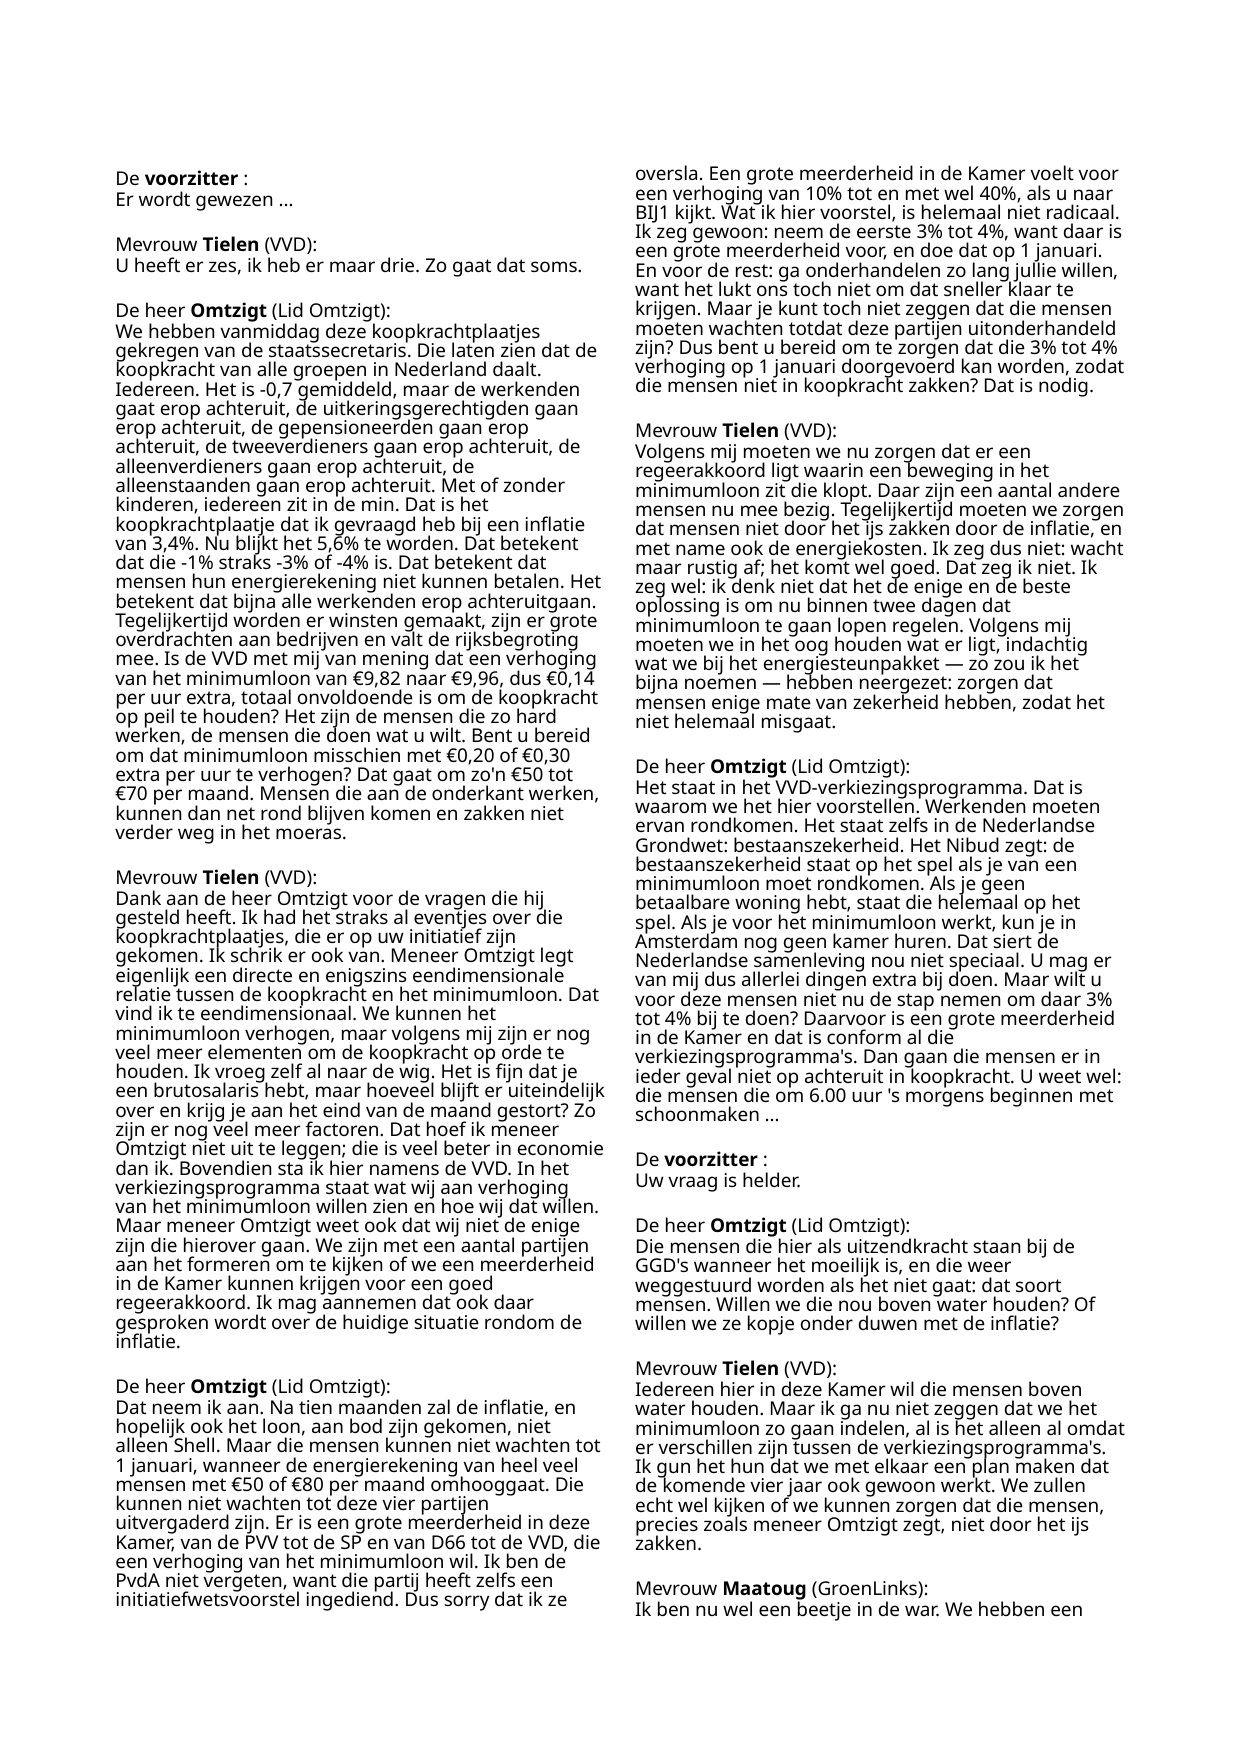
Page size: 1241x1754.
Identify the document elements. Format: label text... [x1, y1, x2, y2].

text De heer Omtzigt (Lid Omtzigt): [115, 297, 605, 323]
text Mevrouw Maatoug (GroenLinks): [635, 1575, 1125, 1601]
text De heer Omtzigt (Lid Omtzigt): [115, 1373, 605, 1399]
text Het staat in het VVD-verkiezingsprogramma. Dat is waarom we het hier voorstellen. Werkenden moeten ervan rondkomen. Het staat zelfs in de Nederlandse Grondwet: bestaanszekerheid. Het Nibud zegt: de bestaanszekerheid staat op het spel als je van een minimumloon moet rondkomen. Als je geen betaalbare woning hebt, staat die helemaal op het spel. Als je voor het minimumloon werkt, kun je in Amsterdam nog geen kamer huren. Dat siert de Nederlandse samenleving nou niet speciaal. U mag er van mij dus allerlei dingen extra bij doen. Maar wilt u voor deze mensen niet nu de stap nemen om daar 3% tot 4% bij te doen? Daarvoor is een grote meerderheid in de Kamer en dat is conform al die verkiezingsprogramma's. Dan gaan die mensen er in ieder geval niet op achteruit in koopkracht. U weet wel: die mensen die om 6.00 uur 's morgens beginnen met schoonmaken … [635, 779, 1125, 1126]
text De voorzitter : [635, 1146, 1125, 1172]
text Mevrouw Tielen (VVD): [115, 864, 605, 890]
text Dat neem ik aan. Na tien maanden zal de inflatie, en hopelijk ook het loon, aan bod zijn gekomen, niet alleen Shell. Maar die mensen kunnen niet wachten tot 1 januari, wanneer de energierekening van heel veel mensen met €50 of €80 per maand omhooggaat. Die kunnen niet wachten tot deze vier partijen uitvergaderd zijn. Er is een grote meerderheid in deze Kamer, van de PVV tot de SP en van D66 tot de VVD, die een verhoging van het minimumloon wil. Ik ben de PvdA niet vergeten, want die partij heeft zelfs een initiatiefwetsvoorstel ingediend. Dus sorry dat ik ze [115, 1399, 605, 1611]
text De heer Omtzigt (Lid Omtzigt): [635, 753, 1125, 779]
text Ik ben nu wel een beetje in de war. We hebben een [635, 1601, 1125, 1620]
text U heeft er zes, ik heb er maar drie. Zo gaat dat soms. [115, 257, 605, 276]
text Dank aan de heer Omtzigt voor de vragen die hij gesteld heeft. Ik had het straks al eventjes over die koopkrachtplaatjes, die er op uw initiatief zijn gekomen. Ik schrik er ook van. Meneer Omtzigt legt eigenlijk een directe en enigszins eendimensionale relatie tussen de koopkracht en het minimumloon. Dat vind ik te eendimensionaal. We kunnen het minimumloon verhogen, maar volgens mij zijn er nog veel meer elementen om de koopkracht op orde te houden. Ik vroeg zelf al naar de wig. Het is fijn dat je een brutosalaris hebt, maar hoeveel blijft er uiteindelijk over en krijg je aan het eind van de maand gestort? Zo zijn er nog veel meer factoren. Dat hoef ik meneer Omtzigt niet uit te leggen; die is veel beter in economie dan ik. Bovendien sta ik hier namens de VVD. In het verkiezingsprogramma staat wat wij aan verhoging van het minimumloon willen zien en hoe wij dat willen. Maar meneer Omtzigt weet ook dat wij niet de enige zijn die hierover gaan. We zijn met een aantal partijen aan het formeren om te kijken of we een meerderheid in de Kamer kunnen krijgen voor een goed regeerakkoord. Ik mag aannemen dat ook daar gesproken wordt over de huidige situatie rondom de inflatie. [115, 890, 605, 1352]
text Iedereen hier in deze Kamer wil die mensen boven water houden. Maar ik ga nu niet zeggen dat we het minimumloon zo gaan indelen, al is het alleen al omdat er verschillen zijn tussen de verkiezingsprogramma's. Ik gun het hun dat we met elkaar een plan maken dat de komende vier jaar ook gewoon werkt. We zullen echt wel kijken of we kunnen zorgen dat die mensen, precies zoals meneer Omtzigt zegt, niet door het ijs zakken. [635, 1381, 1125, 1554]
text Volgens mij moeten we nu zorgen dat er een regeerakkoord ligt waarin een beweging in het minimumloon zit die klopt. Daar zijn een aantal andere mensen nu mee bezig. Tegelijkertijd moeten we zorgen dat mensen niet door het ijs zakken door de inflatie, en met name ook de energiekosten. Ik zeg dus niet: wacht maar rustig af; het komt wel goed. Dat zeg ik niet. Ik zeg wel: ik denk niet dat het de enige en de beste oplossing is om nu binnen twee dagen dat minimumloon te gaan lopen regelen. Volgens mij moeten we in het oog houden wat er ligt, indachtig wat we bij het energiesteunpakket — zo zou ik het bijna noemen — hebben neergezet: zorgen dat mensen enige mate van zekerheid hebben, zodat het niet helemaal misgaat. [635, 443, 1125, 732]
text De voorzitter : [115, 165, 605, 191]
text Uw vraag is helder. [635, 1172, 1125, 1191]
text Die mensen die hier als uitzendkracht staan bij de GGD's wanneer het moeilijk is, en die weer weggestuurd worden als het niet gaat: dat soort mensen. Willen we die nou boven water houden? Of willen we ze kopje onder duwen met de inflatie? [635, 1238, 1125, 1334]
text Mevrouw Tielen (VVD): [115, 231, 605, 257]
text We hebben vanmiddag deze koopkrachtplaatjes gekregen van de staatssecretaris. Die laten zien dat de koopkracht van alle groepen in Nederland daalt. Iedereen. Het is -0,7 gemiddeld, maar de werkenden gaat erop achteruit, de uitkeringsgerechtigden gaan erop achteruit, de gepensioneerden gaan erop achteruit, de tweeverdieners gaan erop achteruit, de alleenverdieners gaan erop achteruit, de alleenstaanden gaan erop achteruit. Met of zonder kinderen, iedereen zit in de min. Dat is het koopkrachtplaatje dat ik gevraagd heb bij een inflatie van 3,4%. Nu blijkt het 5,6% te worden. Dat betekent dat die -1% straks -3% of -4% is. Dat betekent dat mensen hun energierekening niet kunnen betalen. Het betekent dat bijna alle werkenden erop achteruitgaan. Tegelijkertijd worden er winsten gemaakt, zijn er grote overdrachten aan bedrijven en valt de rijksbegroting mee. Is de VVD met mij van mening dat een verhoging van het minimumloon van €9,82 naar €9,96, dus €0,14 per uur extra, totaal onvoldoende is om de koopkracht op peil te houden? Het zijn de mensen die zo hard werken, de mensen die doen wat u wilt. Bent u bereid om dat minimumloon misschien met €0,20 of €0,30 extra per uur te verhogen? Dat gaat om zo'n €50 tot €70 per maand. Mensen die aan de onderkant werken, kunnen dan net rond blijven komen en zakken niet verder weg in het moeras. [115, 323, 605, 843]
text Mevrouw Tielen (VVD): [635, 1355, 1125, 1381]
text oversla. Een grote meerderheid in de Kamer voelt voor een verhoging van 10% tot en met wel 40%, als u naar BIJ1 kijkt. Wat ik hier voorstel, is helemaal niet radicaal. Ik zeg gewoon: neem de eerste 3% tot 4%, want daar is een grote meerderheid voor, en doe dat op 1 januari. En voor de rest: ga onderhandelen zo lang jullie willen, want het lukt ons toch niet om dat sneller klaar te krijgen. Maar je kunt toch niet zeggen dat die mensen moeten wachten totdat deze partijen uitonderhandeld zijn? Dus bent u bereid om te zorgen dat die 3% tot 4% verhoging op 1 januari doorgevoerd kan worden, zodat die mensen niet in koopkracht zakken? Dat is nodig. [635, 165, 1125, 397]
text De heer Omtzigt (Lid Omtzigt): [635, 1212, 1125, 1238]
text Mevrouw Tielen (VVD): [635, 417, 1125, 443]
text Er wordt gewezen … [115, 191, 605, 210]
